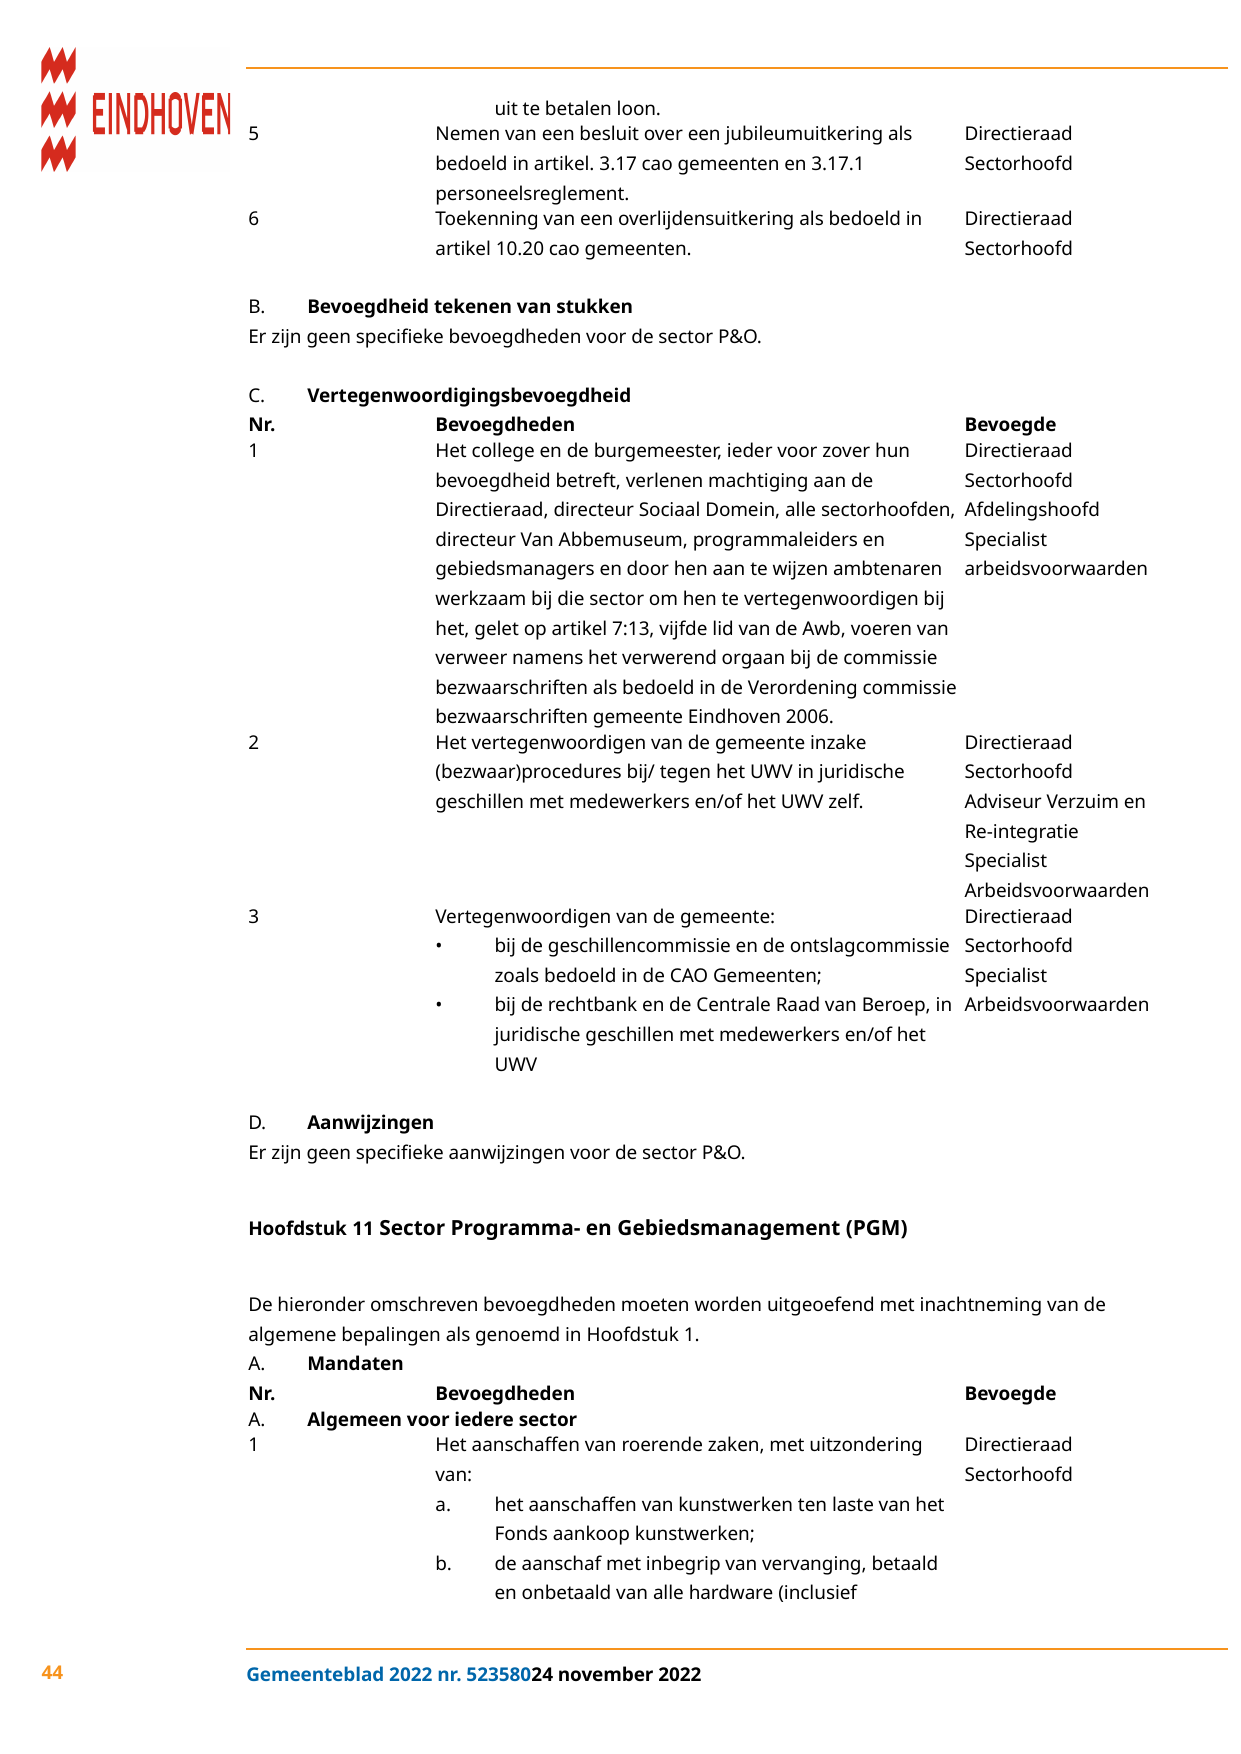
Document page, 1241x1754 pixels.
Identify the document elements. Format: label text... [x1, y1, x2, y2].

table_cell Directieraad Sectorhoofd Adviseur Verzuim en Re-integratie Specialist Arbeidsvoorwaarden [964, 729, 1152, 903]
table_cell Nemen van een besluit over een jubileumuitkering als bedoeld in artikel. 3.17 cao gemeenten en 3.17.1 personeelsreglement. [435, 121, 964, 205]
table_cell 6 [248, 205, 435, 261]
table_cell Het college en de burgemeester, ieder voor zover hun bevoegdheid betreft, verlenen machtiging aan de Directieraad, directeur Sociaal Domein, alle sectorhoofden, directeur Van Abbemuseum, programmaleiders en gebiedsmanagers en door hen aan te wijzen ambtenaren werkzaam bij die sector om hen te vertegenwoordigen bij het, gelet op artikel 7:13, vijfde lid van de Awb, voeren van verweer namens het verwerend orgaan bij de commissie bezwaarschriften als bedoeld in de Verordening commissie bezwaarschriften gemeente Eindhoven 2006. [435, 437, 964, 729]
table_cell 3 [248, 903, 435, 1076]
list Mandaten [248, 1350, 1152, 1376]
table_cell uit te betalen loon. [435, 95, 964, 121]
table_cell 5 [248, 121, 435, 205]
table_cell Directieraad Sectorhoofd Specialist Arbeidsvoorwaarden [964, 903, 1152, 1076]
table_header Bevoegde [964, 411, 1152, 437]
table_cell [248, 95, 435, 121]
table_header Nr. [248, 411, 435, 437]
table_cell Het aanschaffen van roerende zaken, met uitzondering van: het aanschaffen van kunstwerken ten laste van het Fonds aankoop kunstwerken; de aanschaf met inbegrip van vervanging, betaald en onbetaald van alle hardware (inclusief [435, 1432, 964, 1605]
table_cell Algemeen voor iedere sector [248, 1406, 1152, 1432]
text Hoofdstuk 11 Sector Programma- en Gebiedsmanagement (PGM) [248, 1213, 1152, 1242]
table_cell Vertegenwoordigen van de gemeente: bij de geschillencommissie en de ontslagcommissie zoals bedoeld in de CAO Gemeenten; bij de rechtbank en de Centrale Raad van Beroep, in juridische geschillen met medewerkers en/of het UWV [435, 903, 964, 1076]
table_cell Toekenning van een overlijdensuitkering als bedoeld in artikel 10.20 cao gemeenten. [435, 205, 964, 261]
table_cell Directieraad Sectorhoofd [964, 205, 1152, 261]
list Vertegenwoordigingsbevoegdheid [248, 382, 1152, 407]
table_cell Directieraad Sectorhoofd [964, 121, 1152, 205]
table_cell Directieraad Sectorhoofd Afdelingshoofd Specialist arbeidsvoorwaarden [964, 437, 1152, 729]
table_cell 1 [248, 437, 435, 729]
table_header Er zijn geen specifieke aanwijzingen voor de sector P&O. [248, 1139, 1152, 1165]
table_cell Directieraad Sectorhoofd [964, 1432, 1152, 1605]
table_header Bevoegdheden [435, 1380, 964, 1406]
table_header Nr. [248, 1380, 435, 1406]
picture [41, 47, 231, 172]
text De hieronder omschreven bevoegdheden moeten worden uitgeoefend met inachtneming van de algemene bepalingen als genoemd in Hoofdstuk 1. [248, 1291, 1152, 1347]
list Aanwijzingen [248, 1109, 1152, 1135]
table_header Bevoegdheden [435, 411, 964, 437]
table_cell 1 [248, 1432, 435, 1605]
table_cell Het vertegenwoordigen van de gemeente inzake (bezwaar)procedures bij/ tegen het UWV in juridische geschillen met medewerkers en/of het UWV zelf. [435, 729, 964, 903]
table_header Bevoegde [964, 1380, 1152, 1406]
table_cell 2 [248, 729, 435, 903]
table_cell [964, 95, 1152, 121]
table_header Er zijn geen specifieke bevoegdheden voor de sector P&O. [248, 323, 1152, 349]
list Bevoegdheid tekenen van stukken [248, 293, 1152, 319]
